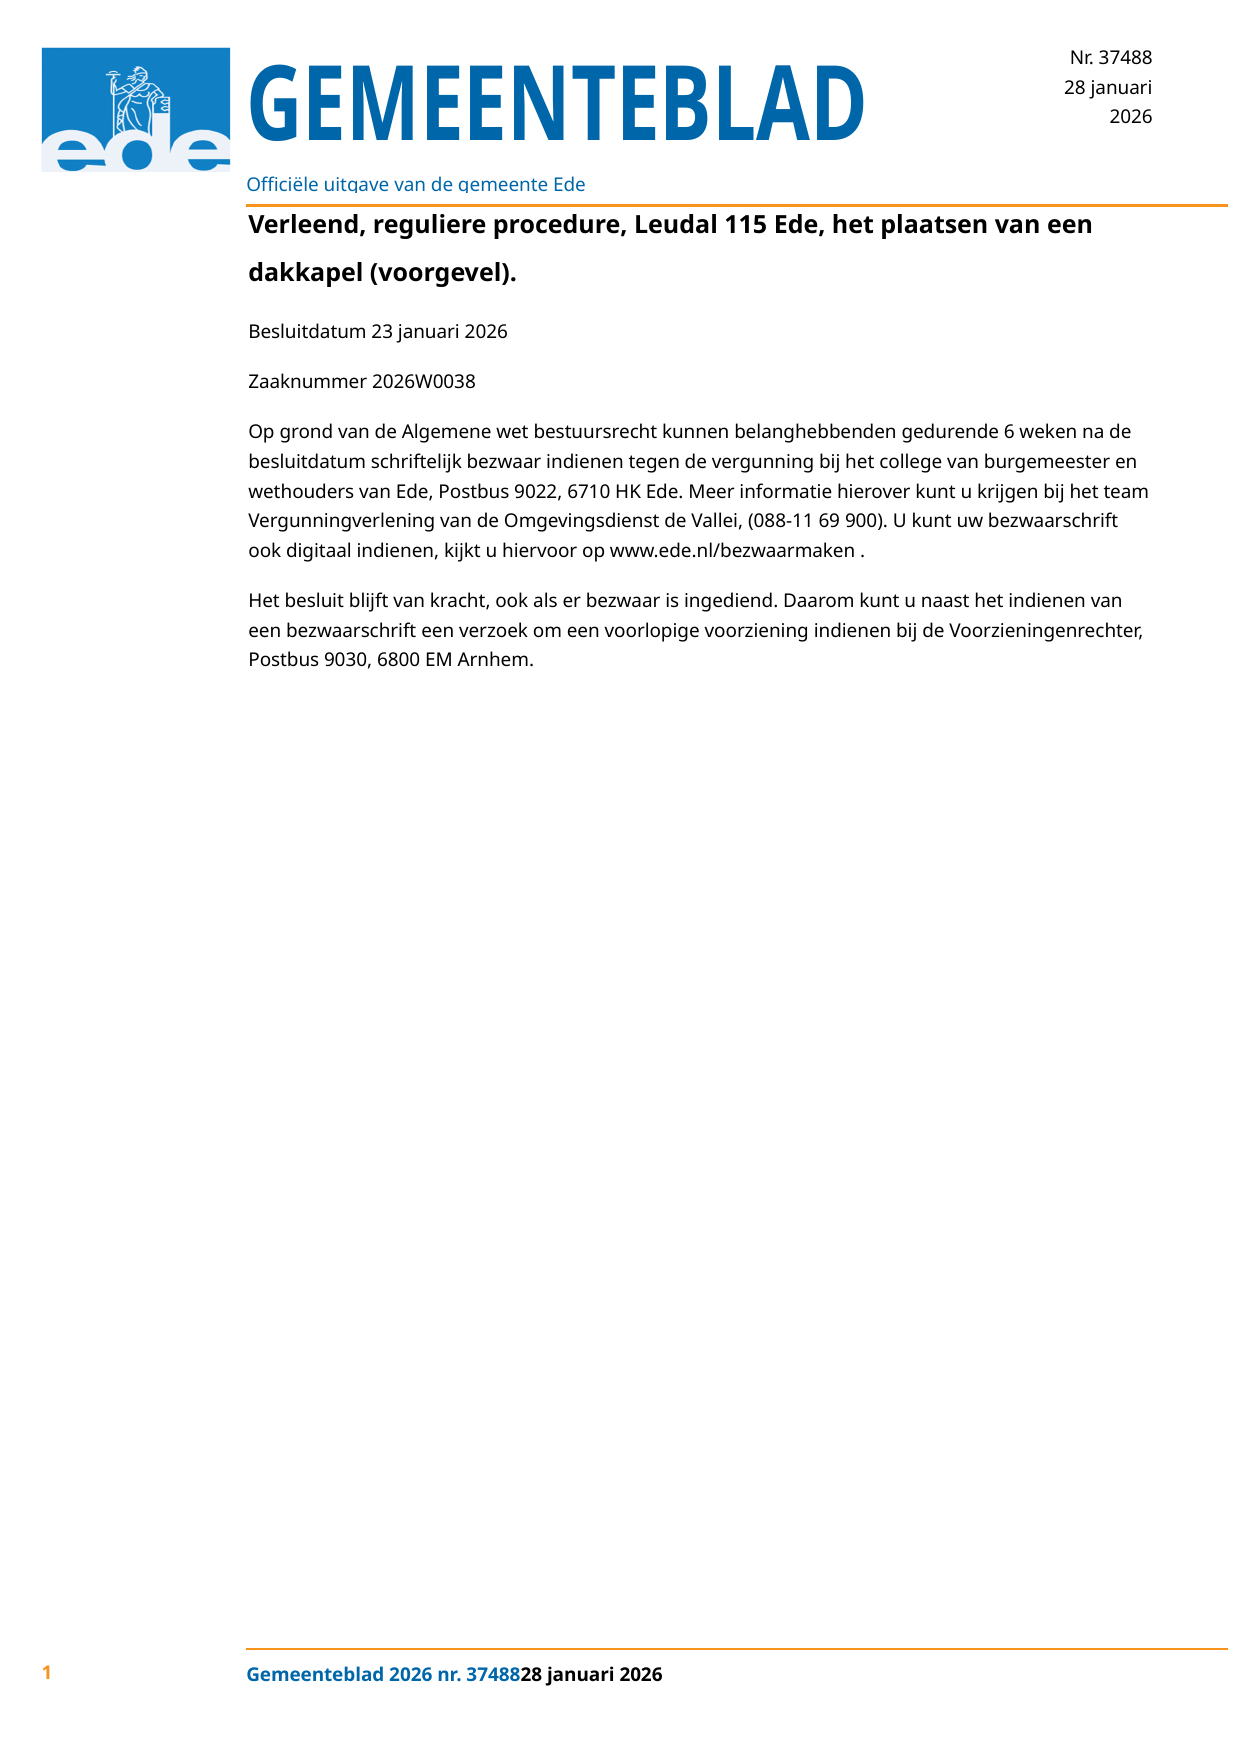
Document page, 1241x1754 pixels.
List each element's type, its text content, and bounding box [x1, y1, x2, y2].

text Besluitdatum 23 januari 2026 [248, 318, 1152, 344]
text Op grond van de Algemene wet bestuursrecht kunnen belanghebbenden gedurende 6 weken na de besluitdatum schriftelijk bezwaar indienen tegen de vergunning bij het college van burgemeester en wethouders van Ede, Postbus 9022, 6710 HK Ede. Meer informatie hierover kunt u krijgen bij het team Vergunningverlening van de Omgevingsdienst de Vallei, (088-11 69 900). U kunt uw bezwaarschrift ook digitaal indienen, kijkt u hiervoor op www.ede.nl/bezwaarmaken . [248, 419, 1152, 563]
text Verleend, reguliere procedure, Leudal 115 Ede, het plaatsen van een dakkapel (voorgevel). [248, 207, 1152, 288]
picture [41, 47, 231, 172]
text Zaaknummer 2026W0038 [248, 368, 1152, 394]
text Het besluit blijft van kracht, ook als er bezwaar is ingediend. Daarom kunt u naast het indienen van een bezwaarschrift een verzoek om een voorlopige voorziening indienen bij de Voorzieningenrechter, Postbus 9030, 6800 EM Arnhem. [248, 587, 1152, 672]
